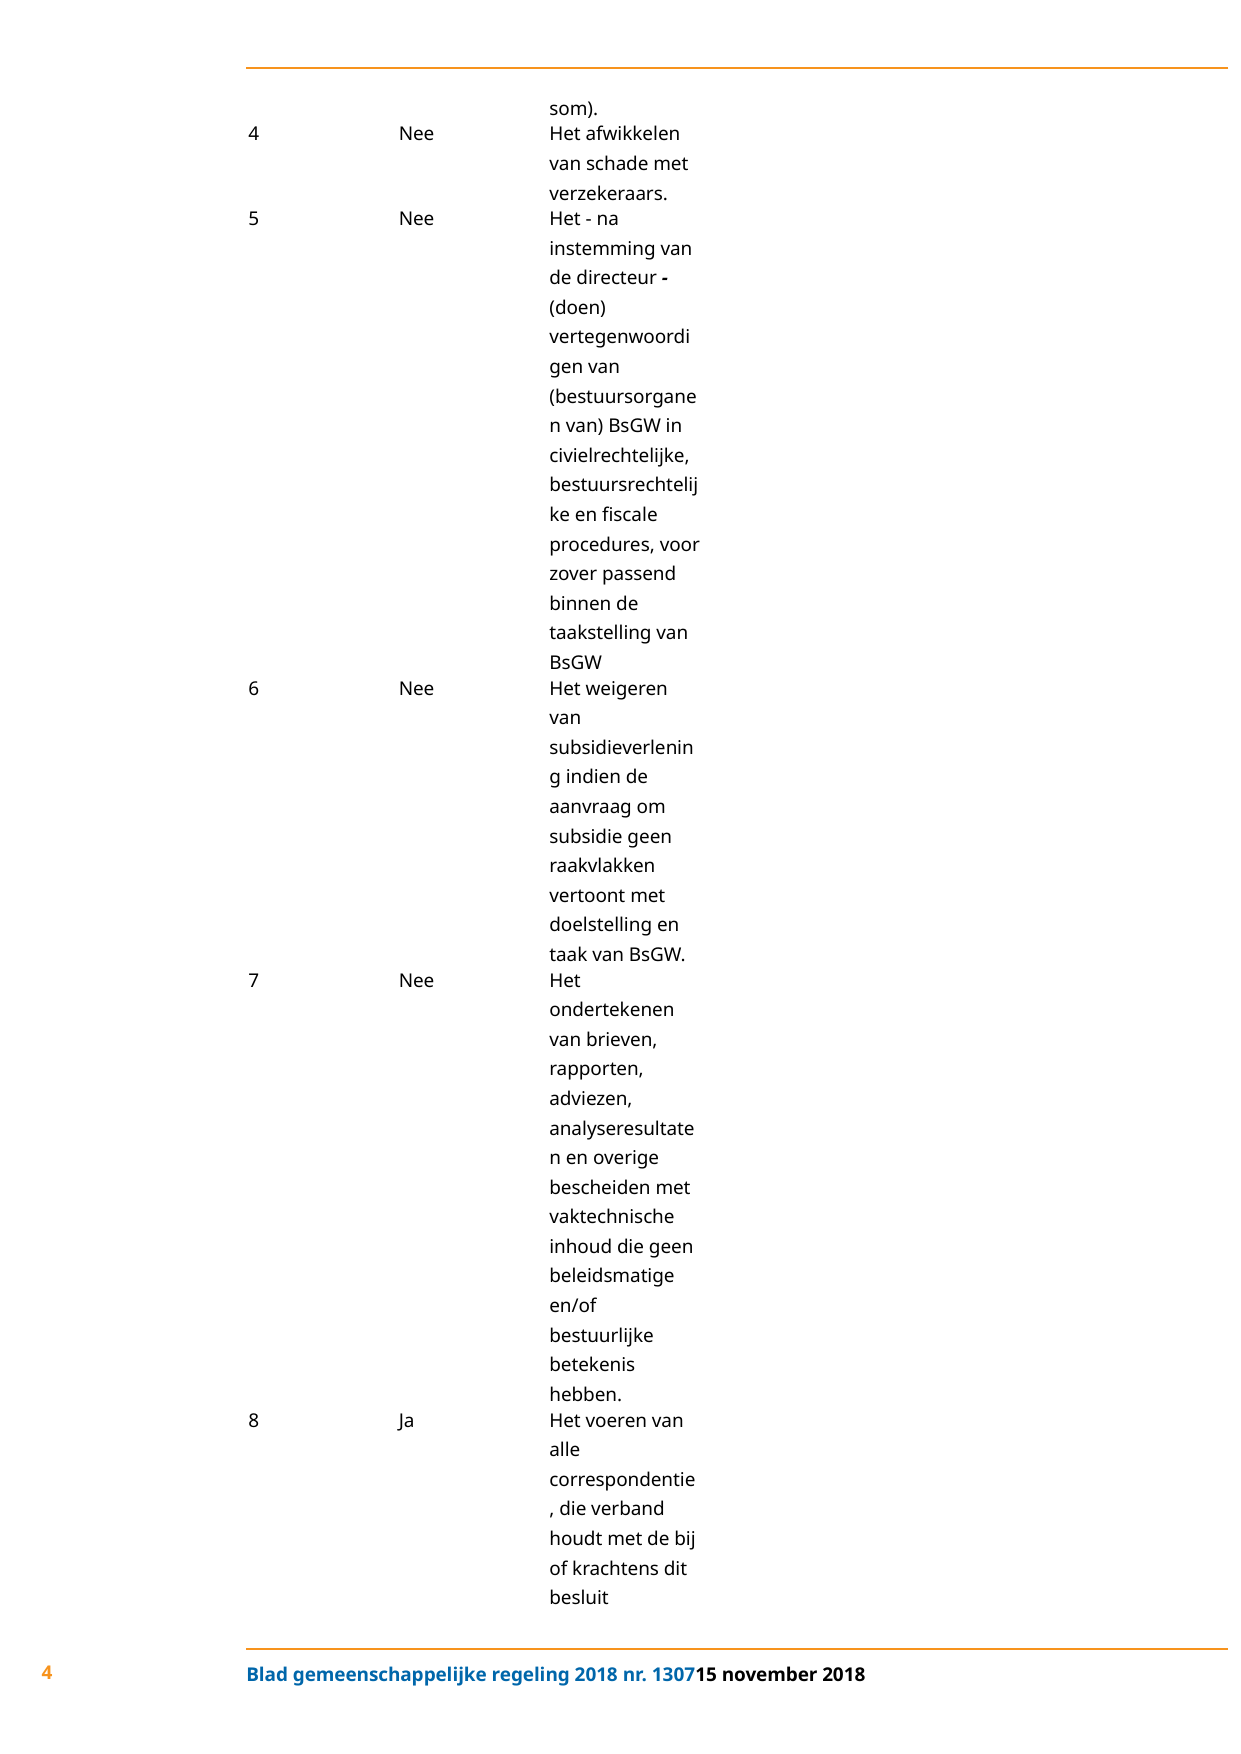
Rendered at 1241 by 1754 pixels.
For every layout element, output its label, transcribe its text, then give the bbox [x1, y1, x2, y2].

table_cell Nee [399, 205, 549, 675]
table_cell 4 [248, 121, 398, 205]
table_cell 6 [248, 675, 398, 967]
table_cell [399, 95, 549, 121]
table_cell Nee [399, 675, 549, 967]
picture [41, 47, 231, 172]
table_cell Het ondertekenen van brieven, rapporten, adviezen, analyseresultaten en overige bescheiden met vaktechnische inhoud die geen beleidsmatige en/of bestuurlijke betekenis hebben. [549, 967, 700, 1407]
table_cell 7 [248, 967, 398, 1407]
table_cell Het - na instemming van de directeur - (doen) vertegenwoordigen van (bestuursorganen van) BsGW in civielrechtelijke, bestuursrechtelijke en fiscale procedures, voor zover passend binnen de taakstelling van BsGW [549, 205, 700, 675]
table_cell Ja [399, 1407, 549, 1610]
table_cell Het voeren van alle correspondentie, die verband houdt met de bij of krachtens dit besluit [549, 1407, 700, 1610]
table_cell 8 [248, 1407, 398, 1610]
table_cell Nee [399, 121, 549, 205]
table_cell Het afwikkelen van schade met verzekeraars. [549, 121, 700, 205]
table_cell Het weigeren van subsidieverlening indien de aanvraag om subsidie geen raakvlakken vertoont met doelstelling en taak van BsGW. [549, 675, 700, 967]
table_cell 5 [248, 205, 398, 675]
table_cell som). [549, 95, 700, 121]
table_cell [248, 95, 398, 121]
table_cell Nee [399, 967, 549, 1407]
